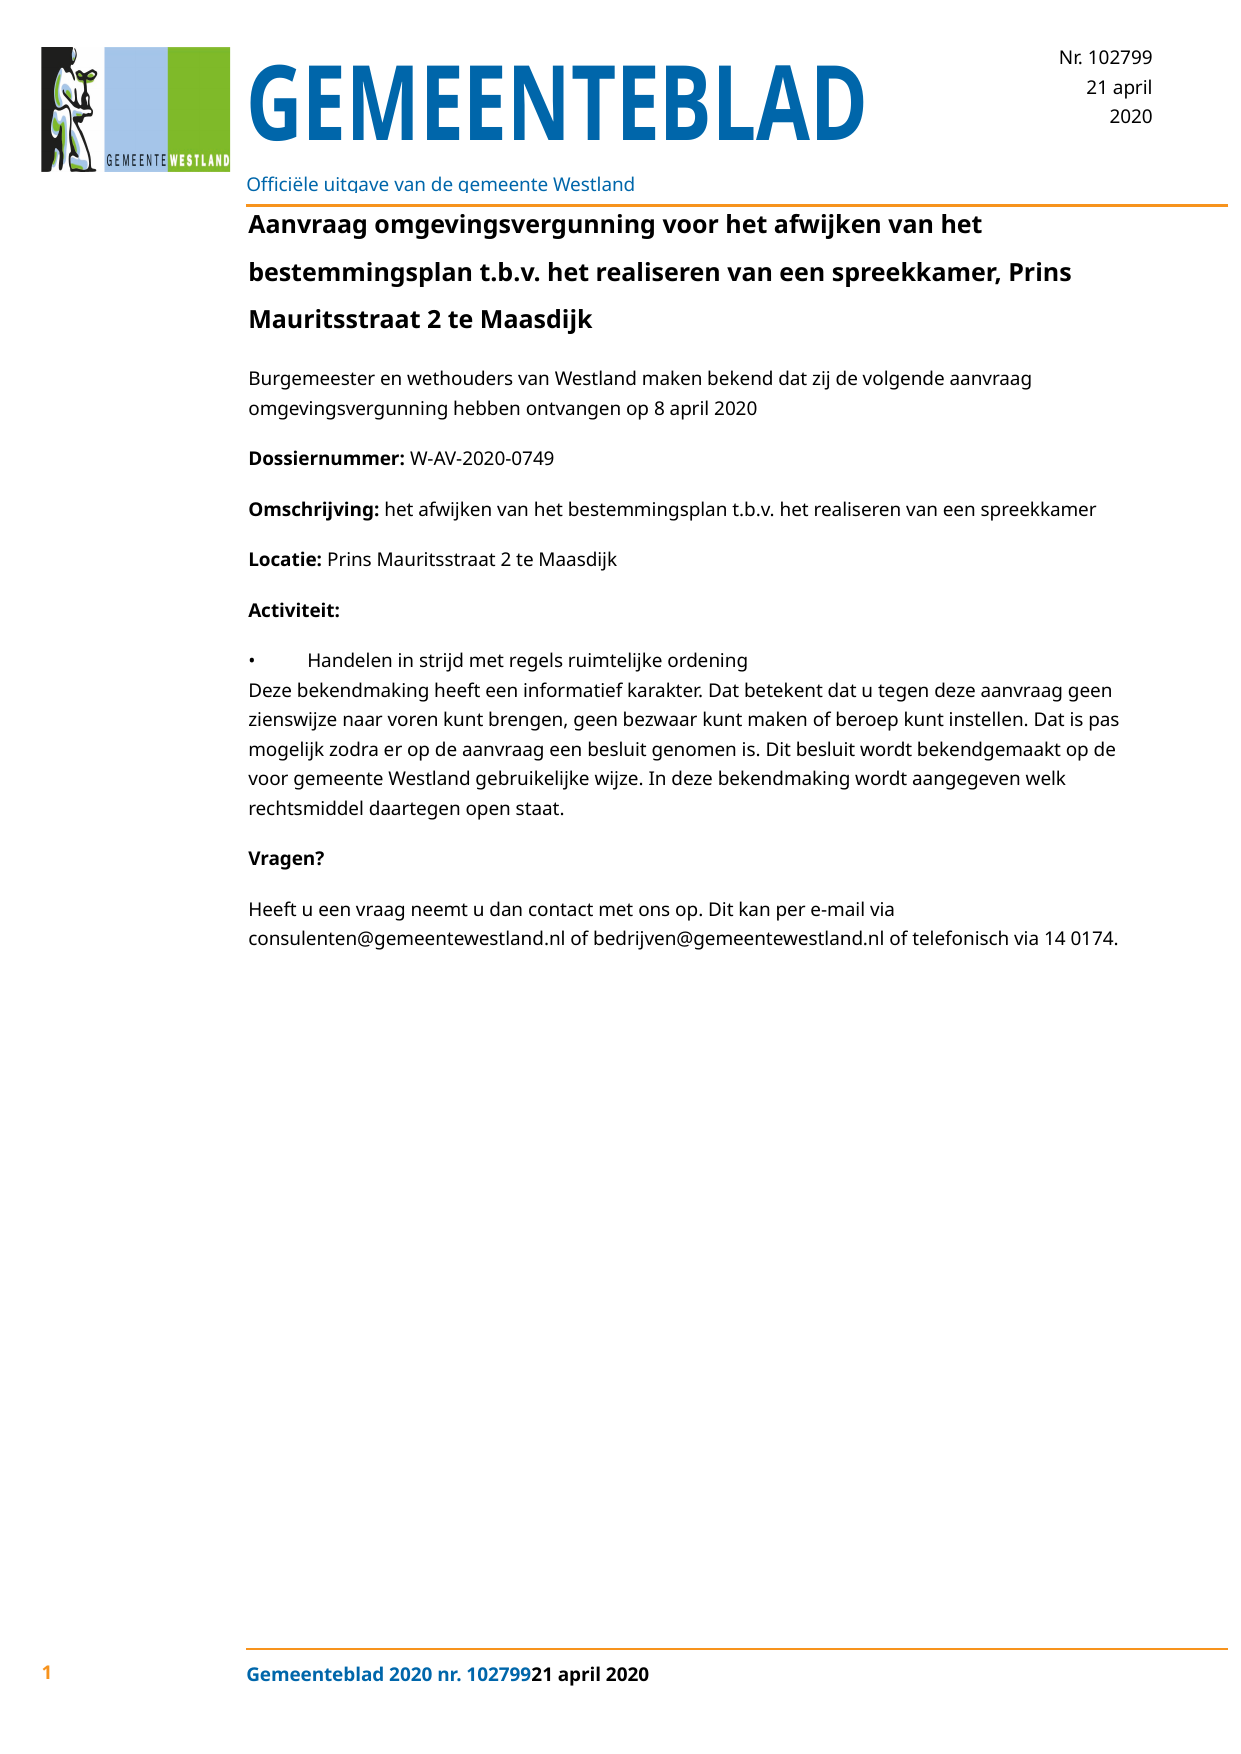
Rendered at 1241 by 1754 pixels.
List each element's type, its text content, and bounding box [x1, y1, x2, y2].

text Aanvraag omgevingsvergunning voor het afwijken van het bestemmingsplan t.b.v. het realiseren van een spreekkamer, Prins Mauritsstraat 2 te Maasdijk [248, 207, 1152, 336]
text Vragen? [248, 846, 1152, 871]
picture [41, 47, 231, 172]
text Locatie: Prins Mauritsstraat 2 te Maasdijk [248, 546, 1152, 572]
text Dossiernummer: W-AV-2020-0749 [248, 446, 1152, 471]
text Burgemeester en wethouders van Westland maken bekend dat zij de volgende aanvraag omgevingsvergunning hebben ontvangen op 8 april 2020 [248, 366, 1152, 421]
text Activiteit: [248, 597, 1152, 622]
list Handelen in strijd met regels ruimtelijke ordening [248, 647, 1152, 673]
text Deze bekendmaking heeft een informatief karakter. Dat betekent dat u tegen deze aanvraag geen zienswijze naar voren kunt brengen, geen bezwaar kunt maken of beroep kunt instellen. Dat is pas mogelijk zodra er op de aanvraag een besluit genomen is. Dit besluit wordt bekendgemaakt op de voor gemeente Westland gebruikelijke wijze. In deze bekendmaking wordt aangegeven welk rechtsmiddel daartegen open staat. [248, 677, 1152, 821]
text Omschrijving: het afwijken van het bestemmingsplan t.b.v. het realiseren van een spreekkamer [248, 496, 1152, 522]
text Heeft u een vraag neemt u dan contact met ons op. Dit kan per e-mail via consulenten@gemeentewestland.nl of bedrijven@gemeentewestland.nl of telefonisch via 14 0174. [248, 896, 1152, 951]
